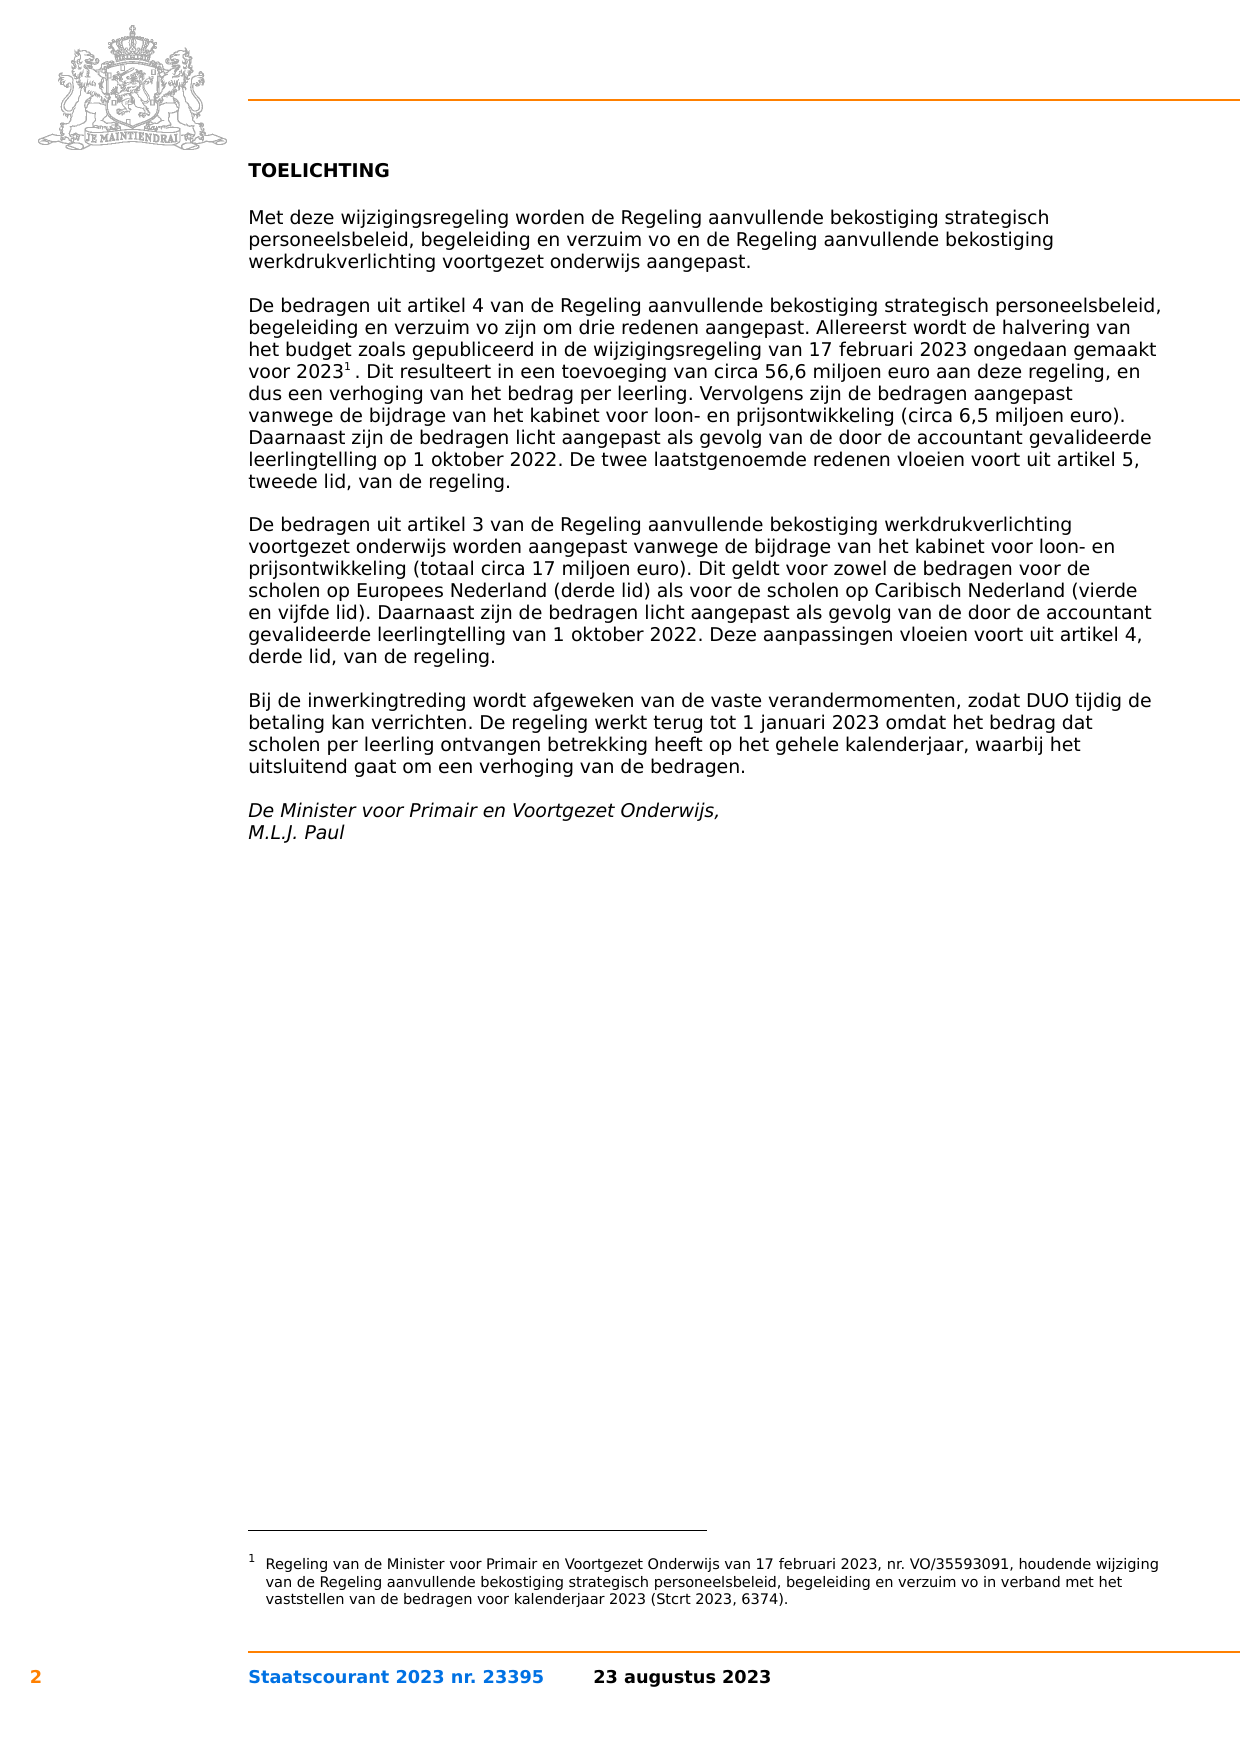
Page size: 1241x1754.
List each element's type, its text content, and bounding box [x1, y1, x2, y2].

text De bedragen uit artikel 3 van de Regeling aanvullende bekostiging werkdrukverlichting voortgezet onderwijs worden aangepast vanwege de bijdrage van het kabinet voor loon- en prijsontwikkeling (totaal circa 17 miljoen euro). Dit geldt voor zowel de bedragen voor de scholen op Europees Nederland (derde lid) als voor de scholen op Caribisch Nederland (vierde en vijfde lid). Daarnaast zijn de bedragen licht aangepast als gevolg van de door de accountant gevalideerde leerlingtelling van 1 oktober 2022. Deze aanpassingen vloeien voort uit artikel 4, derde lid, van de regeling. [248, 514, 1163, 668]
text Met deze wijzigingsregeling worden de Regeling aanvullende bekostiging strategisch personeelsbeleid, begeleiding en verzuim vo en de Regeling aanvullende bekostiging werkdrukverlichting voortgezet onderwijs aangepast. [248, 207, 1163, 273]
text De Minister voor Primair en Voortgezet Onderwijs, M.L.J. Paul [248, 800, 1163, 844]
text Regeling van de Minister voor Primair en Voortgezet Onderwijs van 17 februari 2023, nr. VO/35593091, houdende wijziging van de Regeling aanvullende bekostiging strategisch personeelsbeleid, begeleiding en verzuim vo in verband met het vaststellen van de bedragen voor kalenderjaar 2023 (Stcrt 2023, 6374). [248, 1552, 1163, 1608]
text De bedragen uit artikel 4 van de Regeling aanvullende bekostiging strategisch personeelsbeleid, begeleiding en verzuim vo zijn om drie redenen aangepast. Allereerst wordt de halvering van het budget zoals gepubliceerd in de wijzigingsregeling van 17 februari 2023 ongedaan gemaakt voor 2023. Dit resulteert in een toevoeging van circa 56,6 miljoen euro aan deze regeling, en dus een verhoging van het bedrag per leerling. Vervolgens zijn de bedragen aangepast vanwege de bijdrage van het kabinet voor loon- en prijsontwikkeling (circa 6,5 miljoen euro). Daarnaast zijn de bedragen licht aangepast als gevolg van de door de accountant gevalideerde leerlingtelling op 1 oktober 2022. De twee laatstgenoemde redenen vloeien voort uit artikel 5, tweede lid, van de regeling. [248, 295, 1163, 492]
subtitle TOELICHTING [248, 160, 1163, 182]
picture [38, 25, 227, 150]
text Bij de inwerkingtreding wordt afgeweken van de vaste verandermomenten, zodat DUO tijdig de betaling kan verrichten. De regeling werkt terug tot 1 januari 2023 omdat het bedrag dat scholen per leerling ontvangen betrekking heeft op het gehele kalenderjaar, waarbij het uitsluitend gaat om een verhoging van de bedragen. [248, 690, 1163, 778]
